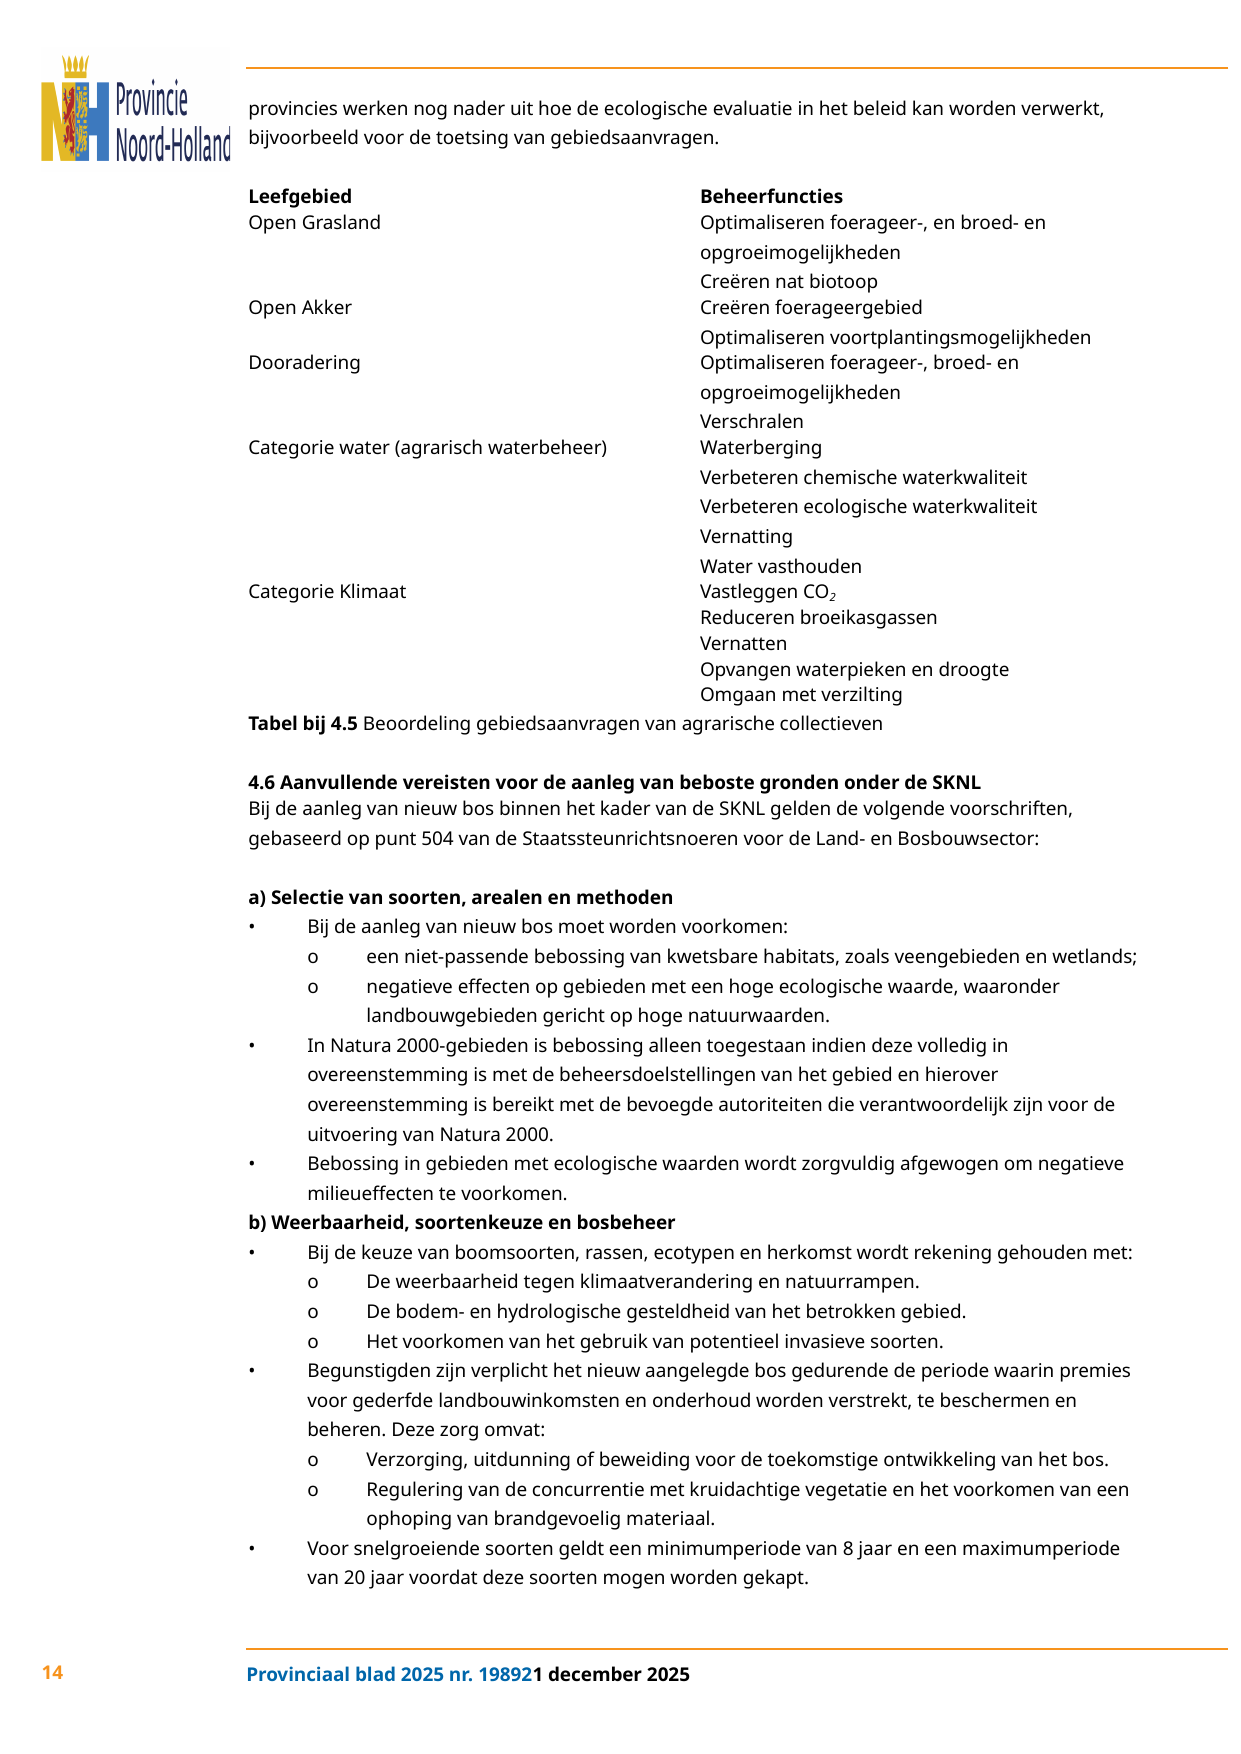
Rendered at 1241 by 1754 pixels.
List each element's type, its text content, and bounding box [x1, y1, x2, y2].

list De weerbaarheid tegen klimaatverandering en natuurrampen. [307, 1269, 1152, 1294]
list Bij de keuze van boomsoorten, rassen, ecotypen en herkomst wordt rekening gehouden met: [248, 1239, 1152, 1265]
list Verzorging, uitdunning of beweiding voor de toekomstige ontwikkeling van het bos. [307, 1446, 1152, 1472]
list Het voorkomen van het gebruik van potentieel invasieve soorten. [307, 1328, 1152, 1353]
table_cell Reduceren broeikasgassen [700, 604, 1152, 630]
table_cell Vastleggen CO2 [700, 579, 1152, 604]
table_cell Dooradering [248, 350, 700, 434]
text a) Selectie van soorten, arealen en methoden [248, 884, 1152, 910]
table_cell Optimaliseren foerageer-, en broed- en opgroeimogelijkheden Creëren nat biotoop [700, 209, 1152, 294]
table_cell Omgaan met verzilting [700, 681, 1152, 707]
text Tabel bij 4.5 Beoordeling gebiedsaanvragen van agrarische collectieven [248, 710, 1152, 736]
list Regulering van de concurrentie met kruidachtige vegetatie en het voorkomen van een ophoping van brandgevoelig materiaal. [307, 1476, 1152, 1531]
table_cell Categorie Klimaat [248, 579, 700, 707]
table_header Beheerfuncties [700, 184, 1152, 209]
table_header Leefgebied [248, 184, 700, 209]
list negatieve effecten op gebieden met een hoge ecologische waarde, waaronder landbouwgebieden gericht op hoge natuurwaarden. [307, 973, 1152, 1028]
table_cell Creëren foerageergebied Optimaliseren voortplantingsmogelijkheden [700, 294, 1152, 349]
table_cell Waterberging Verbeteren chemische waterkwaliteit Verbeteren ecologische waterkwaliteit Vernatting Water vasthouden [700, 435, 1152, 578]
list Bij de aanleg van nieuw bos moet worden voorkomen: [248, 914, 1152, 939]
list Bebossing in gebieden met ecologische waarden wordt zorgvuldig afgewogen om negatieve milieueffecten te voorkomen. [248, 1150, 1152, 1206]
text provincies werken nog nader uit hoe de ecologische evaluatie in het beleid kan worden verwerkt, bijvoorbeeld voor de toetsing van gebiedsaanvragen. [248, 95, 1152, 150]
text b) Weerbaarheid, soortenkeuze en bosbeheer [248, 1209, 1152, 1235]
list Begunstigden zijn verplicht het nieuw aangelegde bos gedurende de periode waarin premies voor gederfde landbouwinkomsten en onderhoud worden verstrekt, te beschermen en beheren. Deze zorg omvat: [248, 1357, 1152, 1442]
list een niet-passende bebossing van kwetsbare habitats, zoals veengebieden en wetlands; [307, 943, 1152, 969]
list Voor snelgroeiende soorten geldt een minimumperiode van 8 jaar en een maximumperiode van 20 jaar voordat deze soorten mogen worden gekapt. [248, 1535, 1152, 1590]
table_cell Opvangen waterpieken en droogte [700, 656, 1152, 681]
table_cell Vernatten [700, 630, 1152, 656]
text 4.6 Aanvullende vereisten voor de aanleg van beboste gronden onder de SKNL [248, 769, 1152, 795]
table_cell Open Akker [248, 294, 700, 349]
table_cell Categorie water (agrarisch waterbeheer) [248, 435, 700, 578]
table_cell Optimaliseren foerageer-, broed- en opgroeimogelijkheden Verschralen [700, 350, 1152, 434]
table_cell Open Grasland [248, 209, 700, 294]
text Bij de aanleg van nieuw bos binnen het kader van de SKNL gelden de volgende voorschriften, gebaseerd op punt 504 van de Staatssteunrichtsnoeren voor de Land- en Bosbouwsector: [248, 795, 1152, 851]
picture [41, 47, 231, 172]
list In Natura 2000-gebieden is bebossing alleen toegestaan indien deze volledig in overeenstemming is met de beheersdoelstellingen van het gebied en hierover overeenstemming is bereikt met de bevoegde autoriteiten die verantwoordelijk zijn voor de uitvoering van Natura 2000. [248, 1032, 1152, 1146]
list De bodem- en hydrologische gesteldheid van het betrokken gebied. [307, 1298, 1152, 1324]
